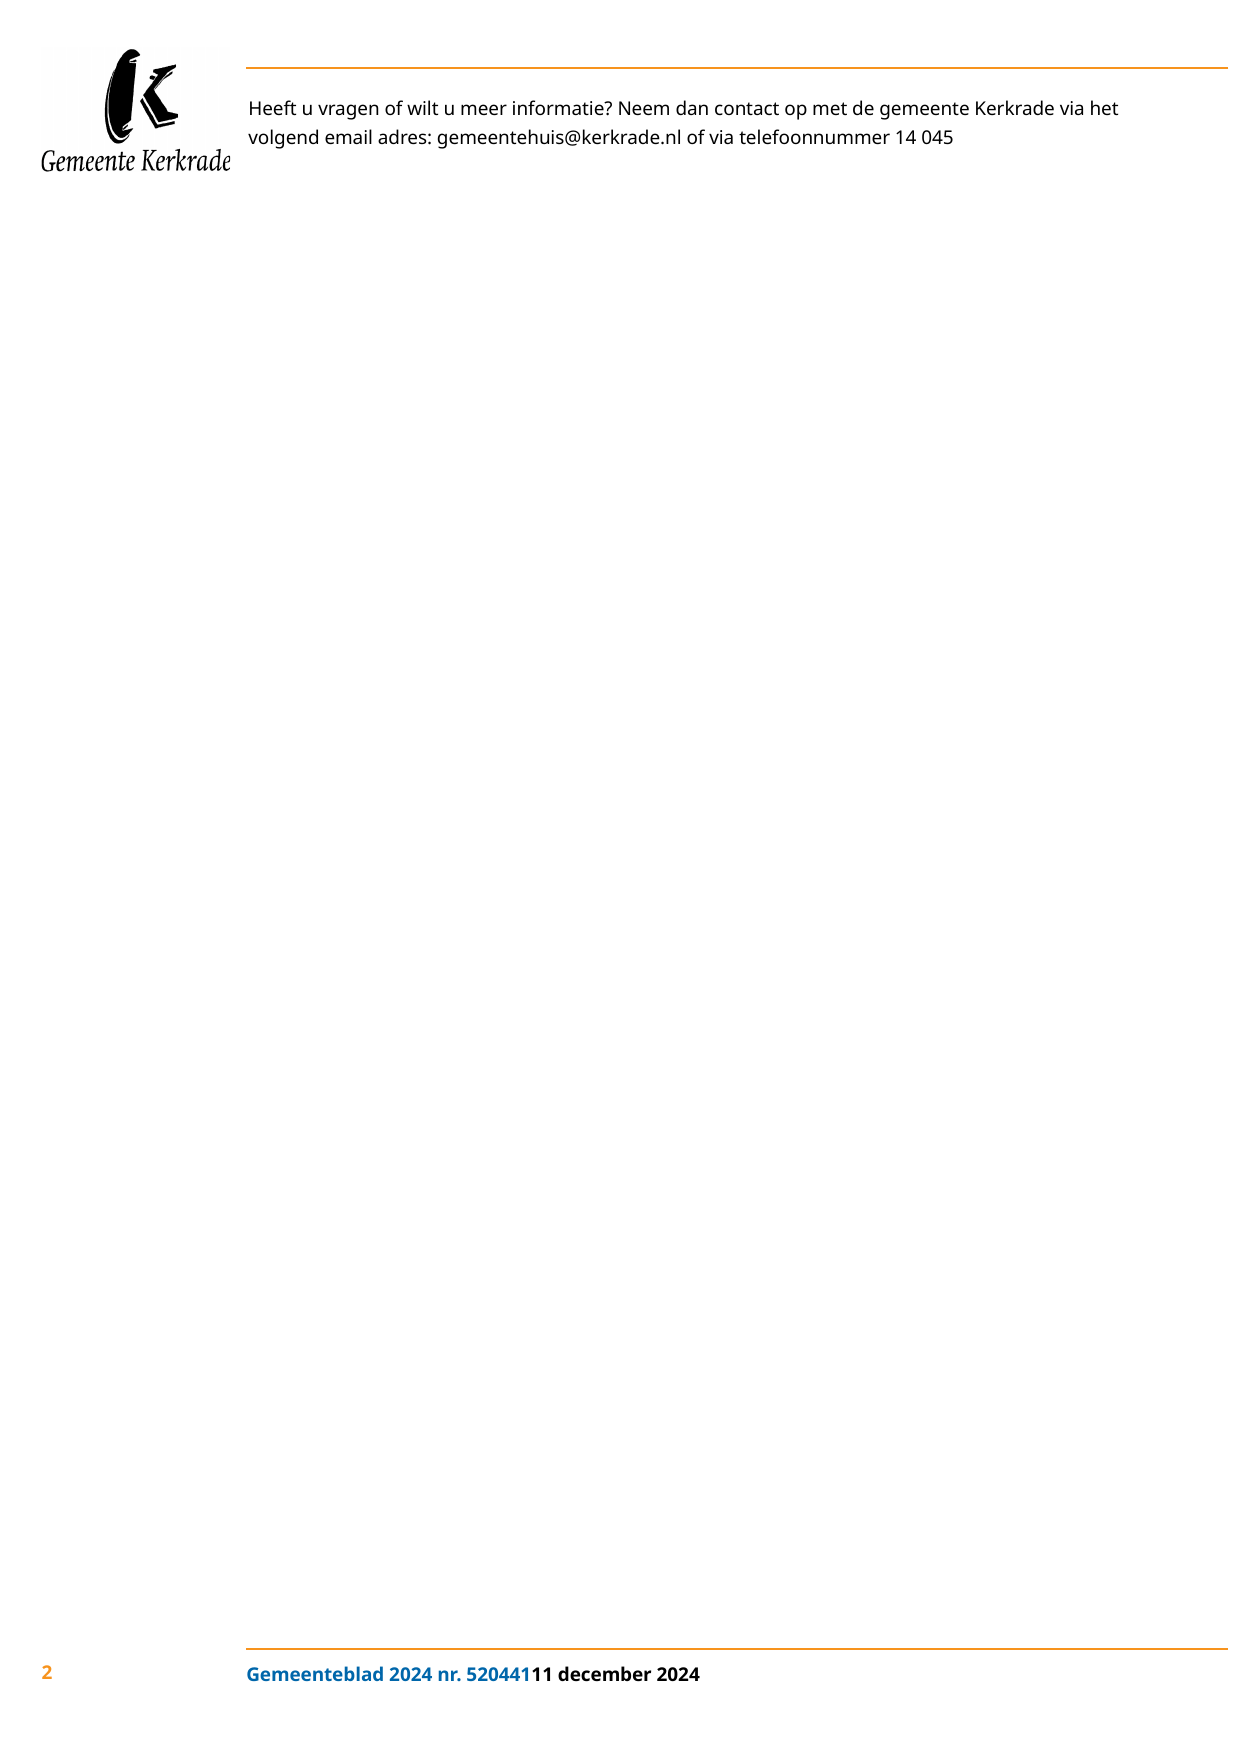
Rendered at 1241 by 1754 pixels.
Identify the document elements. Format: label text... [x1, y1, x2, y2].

picture [41, 47, 231, 172]
text Heeft u vragen of wilt u meer informatie? Neem dan contact op met de gemeente Kerkrade via het volgend email adres: gemeentehuis@kerkrade.nl of via telefoonnummer 14 045 [248, 95, 1152, 150]
